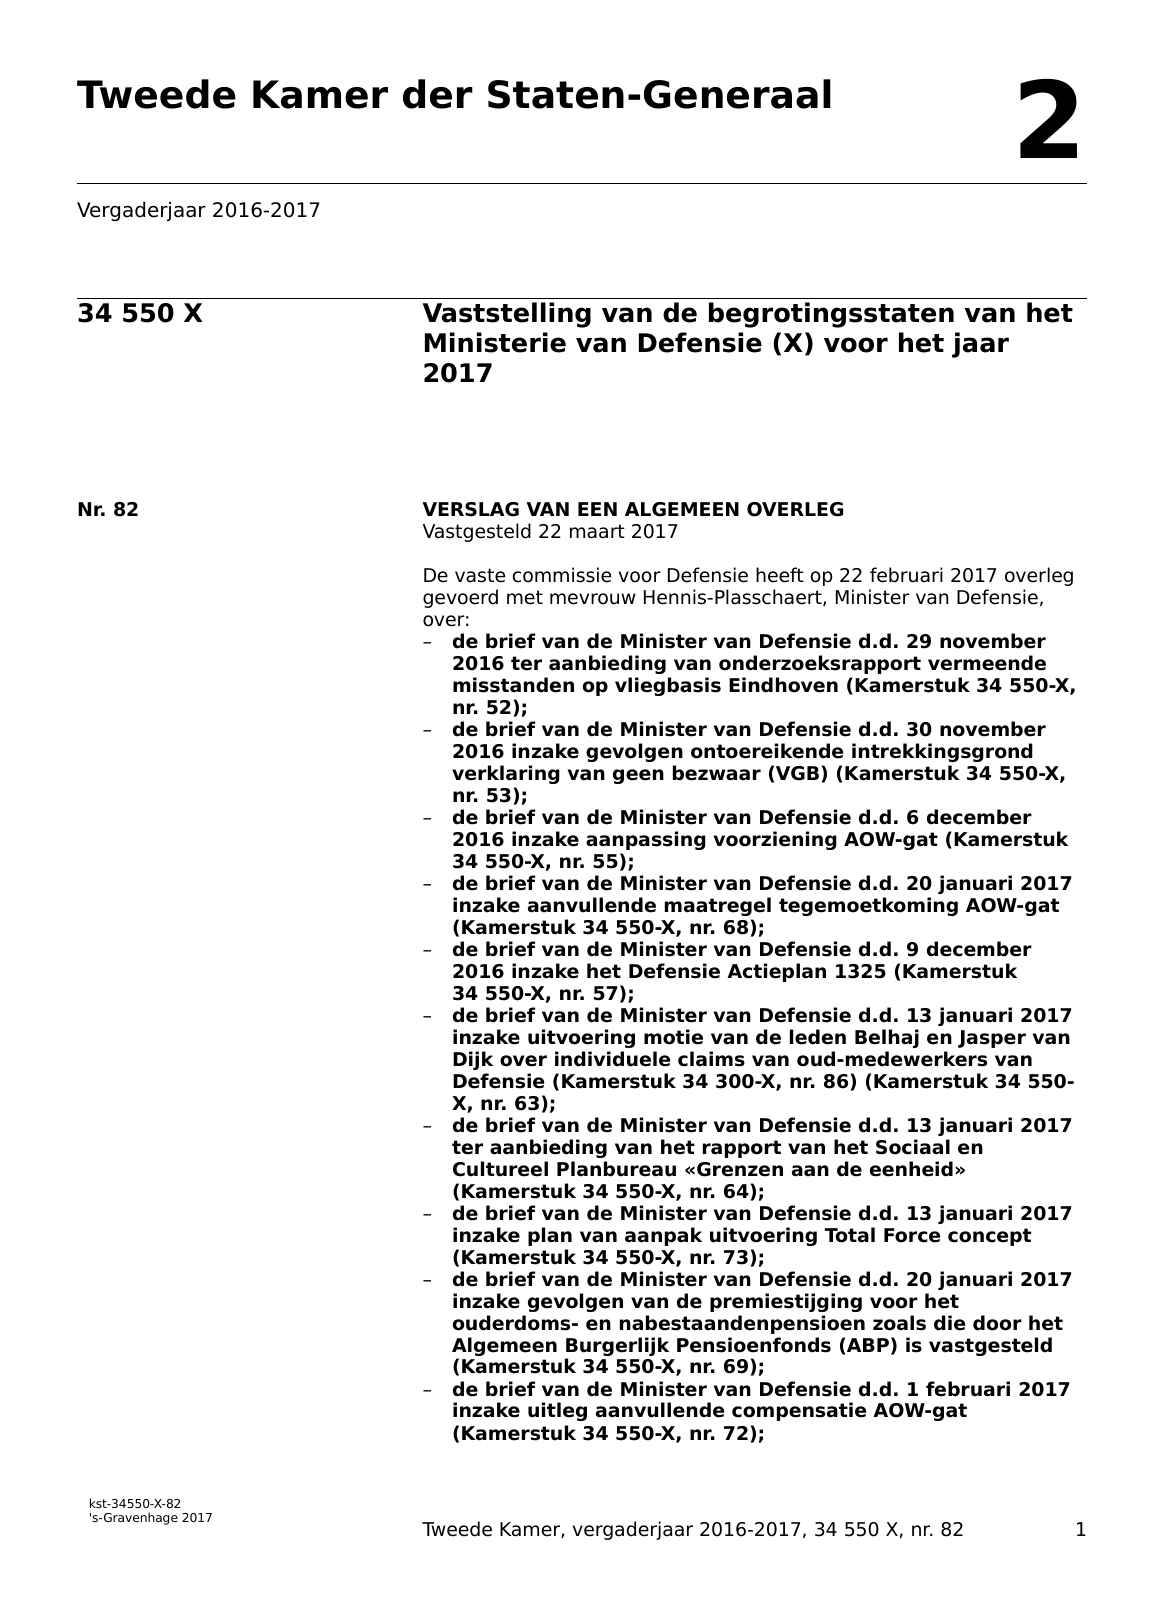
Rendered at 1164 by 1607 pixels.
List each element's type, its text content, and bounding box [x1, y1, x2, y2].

text – de brief van de Minister van Defensie d.d. 1 februari 2017 inzake uitleg aanvullende compensatie AOW-gat (Kamerstuk 34 550-X, nr. 72); [422, 1378, 1087, 1444]
text – de brief van de Minister van Defensie d.d. 9 december 2016 inzake het Defensie Actieplan 1325 (Kamerstuk 34 550-X, nr. 57); [422, 939, 1087, 1005]
text – de brief van de Minister van Defensie d.d. 20 januari 2017 inzake gevolgen van de premiestijging voor het ouderdoms- en nabestaandenpensioen zoals die door het Algemeen Burgerlijk Pensioenfonds (ABP) is vastgesteld (Kamerstuk 34 550-X, nr. 69); [422, 1268, 1087, 1378]
table_header Tweede Kamer der Staten-Generaal [77, 59, 886, 183]
table_header 2 [886, 59, 1087, 183]
text – de brief van de Minister van Defensie d.d. 20 januari 2017 inzake aanvullende maatregel tegemoetkoming AOW-gat (Kamerstuk 34 550-X, nr. 68); [422, 873, 1087, 939]
text – de brief van de Minister van Defensie d.d. 6 december 2016 inzake aanpassing voorziening AOW-gat (Kamerstuk 34 550-X, nr. 55); [422, 807, 1087, 873]
text – de brief van de Minister van Defensie d.d. 30 november 2016 inzake gevolgen ontoereikende intrekkingsgrond verklaring van geen bezwaar (VGB) (Kamerstuk 34 550-X, nr. 53); [422, 719, 1087, 807]
text Vastgesteld 22 maart 2017 [422, 521, 1087, 543]
text 's-Gravenhage 2017 [88, 1511, 323, 1525]
subtitle Nr. 82 VERSLAG VAN EEN ALGEMEEN OVERLEG [77, 499, 1087, 521]
text – de brief van de Minister van Defensie d.d. 13 januari 2017 inzake uitvoering motie van de leden Belhaj en Jasper van Dijk over individuele claims van oud-medewerkers van Defensie (Kamerstuk 34 300-X, nr. 86) (Kamerstuk 34 550-X, nr. 63); [422, 1005, 1087, 1115]
table_cell Vergaderjaar 2016-2017 [77, 184, 1087, 298]
text – de brief van de Minister van Defensie d.d. 29 november 2016 ter aanbieding van onderzoeksrapport vermeende misstanden op vliegbasis Eindhoven (Kamerstuk 34 550-X, nr. 52); [422, 631, 1087, 719]
text – de brief van de Minister van Defensie d.d. 13 januari 2017 ter aanbieding van het rapport van het Sociaal en Cultureel Planbureau «Grenzen aan de eenheid» (Kamerstuk 34 550-X, nr. 64); [422, 1115, 1087, 1203]
text – de brief van de Minister van Defensie d.d. 13 januari 2017 inzake plan van aanpak uitvoering Total Force concept (Kamerstuk 34 550-X, nr. 73); [422, 1203, 1087, 1268]
text kst-34550-X-82 [88, 1497, 323, 1511]
subtitle 34 550 X Vaststelling van de begrotingsstaten van het Ministerie van Defensie (X) voor het jaar 2017 [77, 299, 1087, 388]
text De vaste commissie voor Defensie heeft op 22 februari 2017 overleg gevoerd met mevrouw Hennis-Plasschaert, Minister van Defensie, over: [422, 565, 1087, 631]
